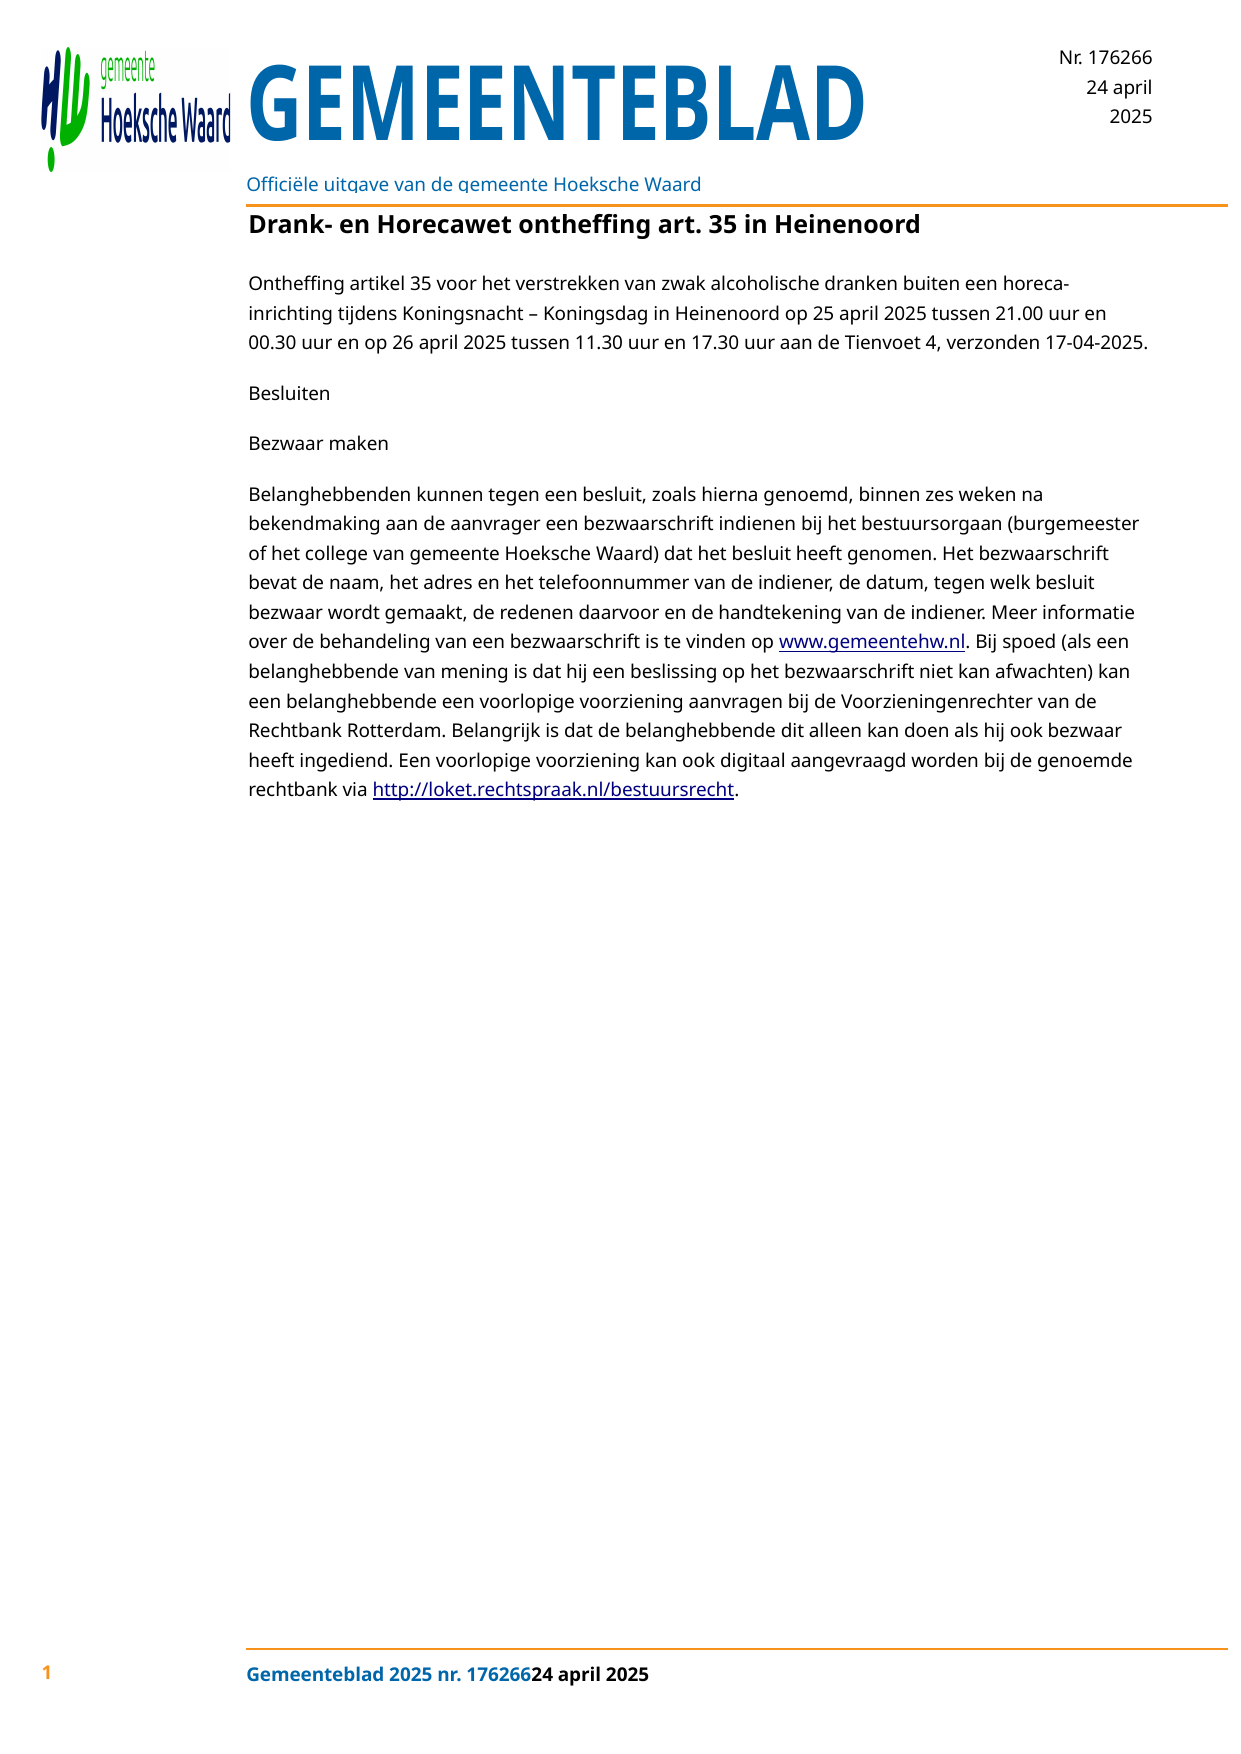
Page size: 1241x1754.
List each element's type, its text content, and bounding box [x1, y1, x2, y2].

text Bezwaar maken [248, 430, 1152, 456]
text Belanghebbenden kunnen tegen een besluit, zoals hierna genoemd, binnen zes weken na bekendmaking aan de aanvrager een bezwaarschrift indienen bij het bestuursorgaan (burgemeester of het college van gemeente Hoeksche Waard) dat het besluit heeft genomen. Het bezwaarschrift bevat de naam, het adres en het telefoonnummer van de indiener, de datum, tegen welk besluit bezwaar wordt gemaakt, de redenen daarvoor en de handtekening van de indiener. Meer informatie over de behandeling van een bezwaarschrift is te vinden op www.gemeentehw.nl. Bij spoed (als een belanghebbende van mening is dat hij een beslissing op het bezwaarschrift niet kan afwachten) kan een belanghebbende een voorlopige voorziening aanvragen bij de Voorzieningenrechter van de Rechtbank Rotterdam. Belangrijk is dat de belanghebbende dit alleen kan doen als hij ook bezwaar heeft ingediend. Een voorlopige voorziening kan ook digitaal aangevraagd worden bij de genoemde rechtbank via http://loket.rechtspraak.nl/bestuursrecht. [248, 481, 1152, 802]
text Besluiten [248, 380, 1152, 406]
picture [41, 47, 231, 172]
text Drank- en Horecawet ontheffing art. 35 in Heinenoord [248, 207, 1152, 241]
text Ontheffing artikel 35 voor het verstrekken van zwak alcoholische dranken buiten een horeca-inrichting tijdens Koningsnacht – Koningsdag in Heinenoord op 25 april 2025 tussen 21.00 uur en 00.30 uur en op 26 april 2025 tussen 11.30 uur en 17.30 uur aan de Tienvoet 4, verzonden 17-04-2025. [248, 270, 1152, 355]
